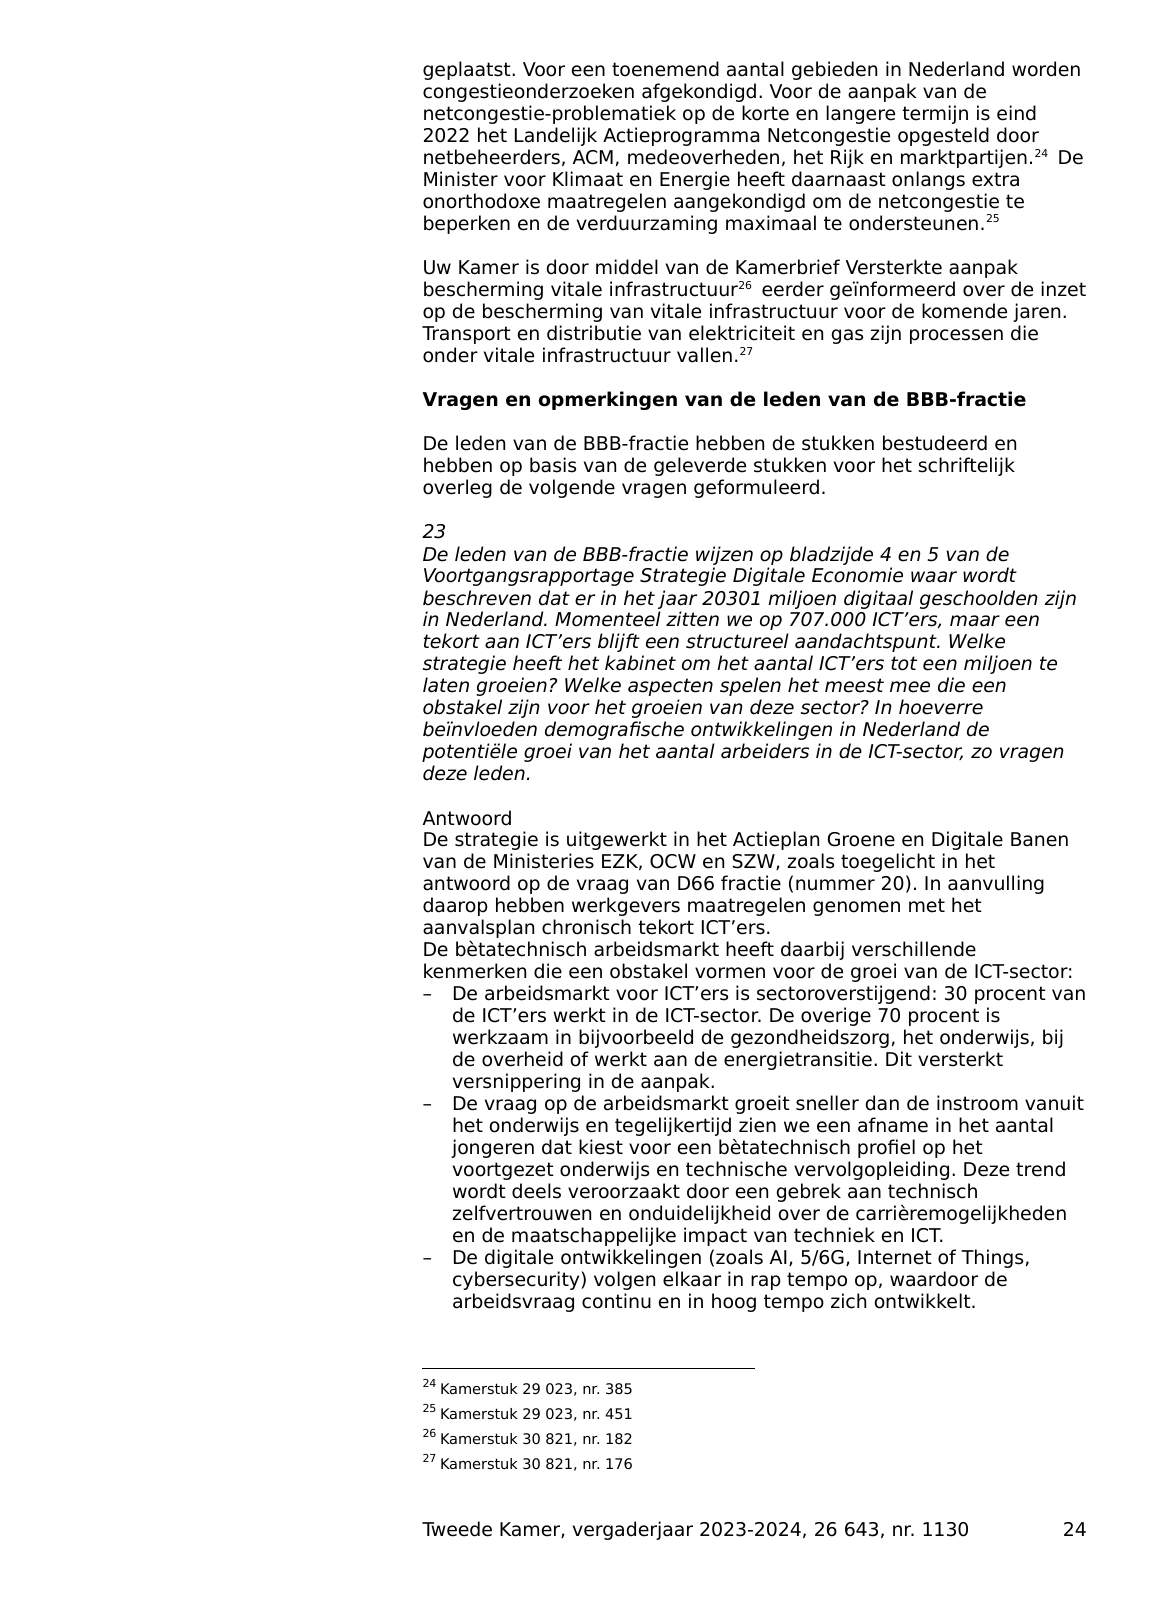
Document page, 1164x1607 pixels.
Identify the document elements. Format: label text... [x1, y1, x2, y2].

text – De vraag op de arbeidsmarkt groeit sneller dan de instroom vanuit het onderwijs en tegelijkertijd zien we een afname in het aantal jongeren dat kiest voor een bètatechnisch profiel op het voortgezet onderwijs en technische vervolgopleiding. Deze trend wordt deels veroorzaakt door een gebrek aan technisch zelfvertrouwen en onduidelijkheid over de carrièremogelijkheden en de maatschappelijke impact van techniek en ICT. [422, 1093, 1087, 1247]
text geplaatst. Voor een toenemend aantal gebieden in Nederland worden congestieonderzoeken afgekondigd. Voor de aanpak van de netcongestie-problematiek op de korte en langere termijn is eind 2022 het Landelijk Actieprogramma Netcongestie opgesteld door netbeheerders, ACM, medeoverheden, het Rijk en marktpartijen. De Minister voor Klimaat en Energie heeft daarnaast onlangs extra onorthodoxe maatregelen aangekondigd om de netcongestie te beperken en de verduurzaming maximaal te ondersteunen. [422, 59, 1087, 235]
text – De digitale ontwikkelingen (zoals AI, 5/6G, Internet of Things, cybersecurity) volgen elkaar in rap tempo op, waardoor de arbeidsvraag continu en in hoog tempo zich ontwikkelt. [422, 1247, 1087, 1313]
subtitle Vragen en opmerkingen van de leden van de BBB-fractie [422, 389, 1087, 411]
text Kamerstuk 29 023, nr. 451 [422, 1402, 1087, 1424]
text Antwoord [422, 807, 1087, 829]
text Uw Kamer is door middel van de Kamerbrief Versterkte aanpak bescherming vitale infrastructuur eerder geïnformeerd over de inzet op de bescherming van vitale infrastructuur voor de komende jaren. Transport en distributie van elektriciteit en gas zijn processen die onder vitale infrastructuur vallen. [422, 257, 1087, 367]
text Kamerstuk 29 023, nr. 385 [422, 1377, 1087, 1399]
text – De arbeidsmarkt voor ICT’ers is sectoroverstijgend: 30 procent van de ICT’ers werkt in de ICT-sector. De overige 70 procent is werkzaam in bijvoorbeeld de gezondheidszorg, het onderwijs, bij de overheid of werkt aan de energietransitie. Dit versterkt versnippering in de aanpak. [422, 983, 1087, 1093]
text 23 [422, 521, 1087, 543]
text Kamerstuk 30 821, nr. 176 [422, 1452, 1087, 1474]
text De strategie is uitgewerkt in het Actieplan Groene en Digitale Banen van de Ministeries EZK, OCW en SZW, zoals toegelicht in het antwoord op de vraag van D66 fractie (nummer 20). In aanvulling daarop hebben werkgevers maatregelen genomen met het aanvalsplan chronisch tekort ICT’ers. [422, 829, 1087, 939]
text De leden van de BBB-fractie hebben de stukken bestudeerd en hebben op basis van de geleverde stukken voor het schriftelijk overleg de volgende vragen geformuleerd. [422, 433, 1087, 499]
text Kamerstuk 30 821, nr. 182 [422, 1427, 1087, 1449]
text De leden van de BBB-fractie wijzen op bladzijde 4 en 5 van de Voortgangsrapportage Strategie Digitale Economie waar wordt beschreven dat er in het jaar 20301 miljoen digitaal geschoolden zijn in Nederland. Momenteel zitten we op 707.000 ICT’ers, maar een tekort aan ICT’ers blijft een structureel aandachtspunt. Welke strategie heeft het kabinet om het aantal ICT’ers tot een miljoen te laten groeien? Welke aspecten spelen het meest mee die een obstakel zijn voor het groeien van deze sector? In hoeverre beïnvloeden demografische ontwikkelingen in Nederland de potentiële groei van het aantal arbeiders in de ICT-sector, zo vragen deze leden. [422, 543, 1087, 785]
text De bètatechnisch arbeidsmarkt heeft daarbij verschillende kenmerken die een obstakel vormen voor de groei van de ICT-sector: [422, 939, 1087, 983]
